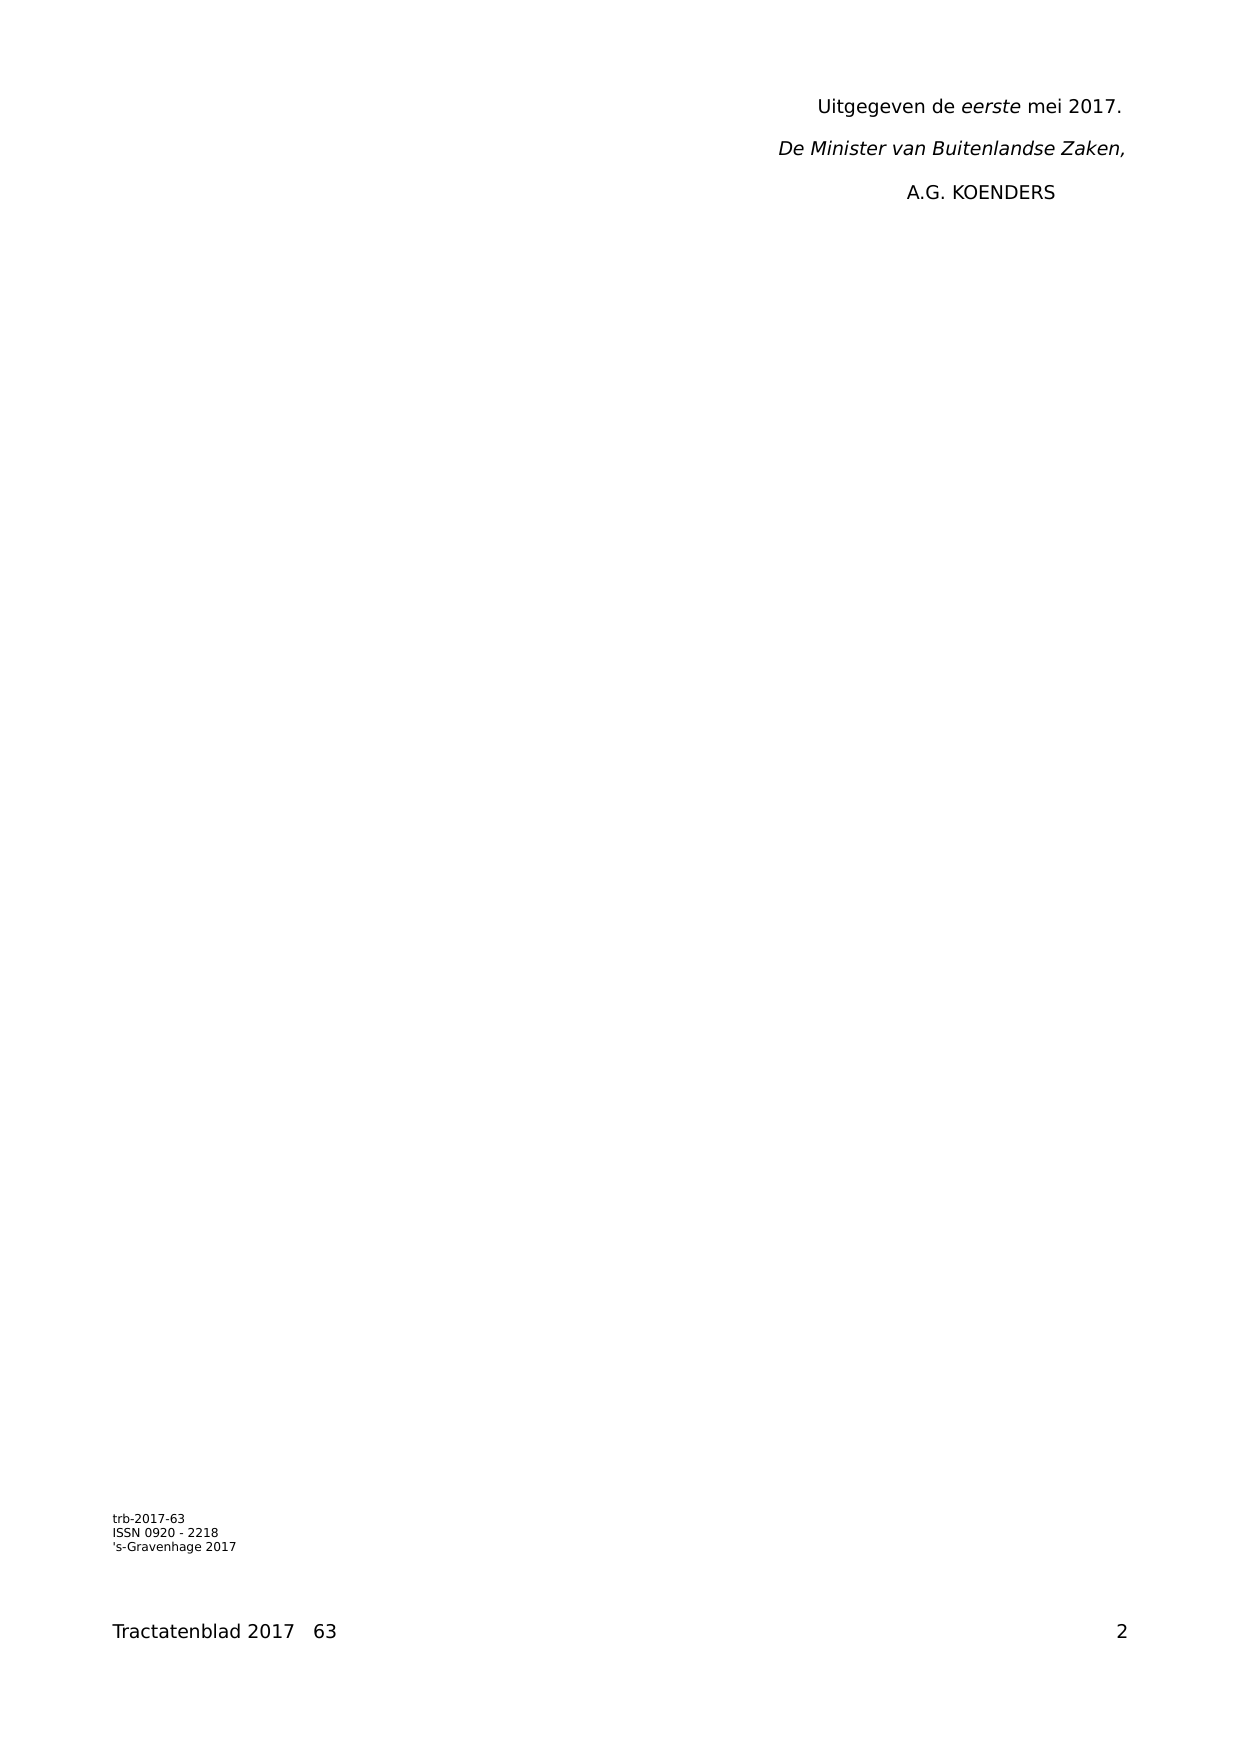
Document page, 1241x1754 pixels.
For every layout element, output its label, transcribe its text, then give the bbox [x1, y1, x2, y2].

text trb-2017-63 [112, 1512, 346, 1526]
text 's-Gravenhage 2017 [112, 1540, 346, 1554]
text De Minister van Buitenlandse Zaken, A.G. KOENDERS [112, 138, 1128, 204]
text ISSN 0920 - 2218 [112, 1526, 346, 1540]
text Uitgegeven de eerste mei 2017. [112, 96, 1128, 118]
